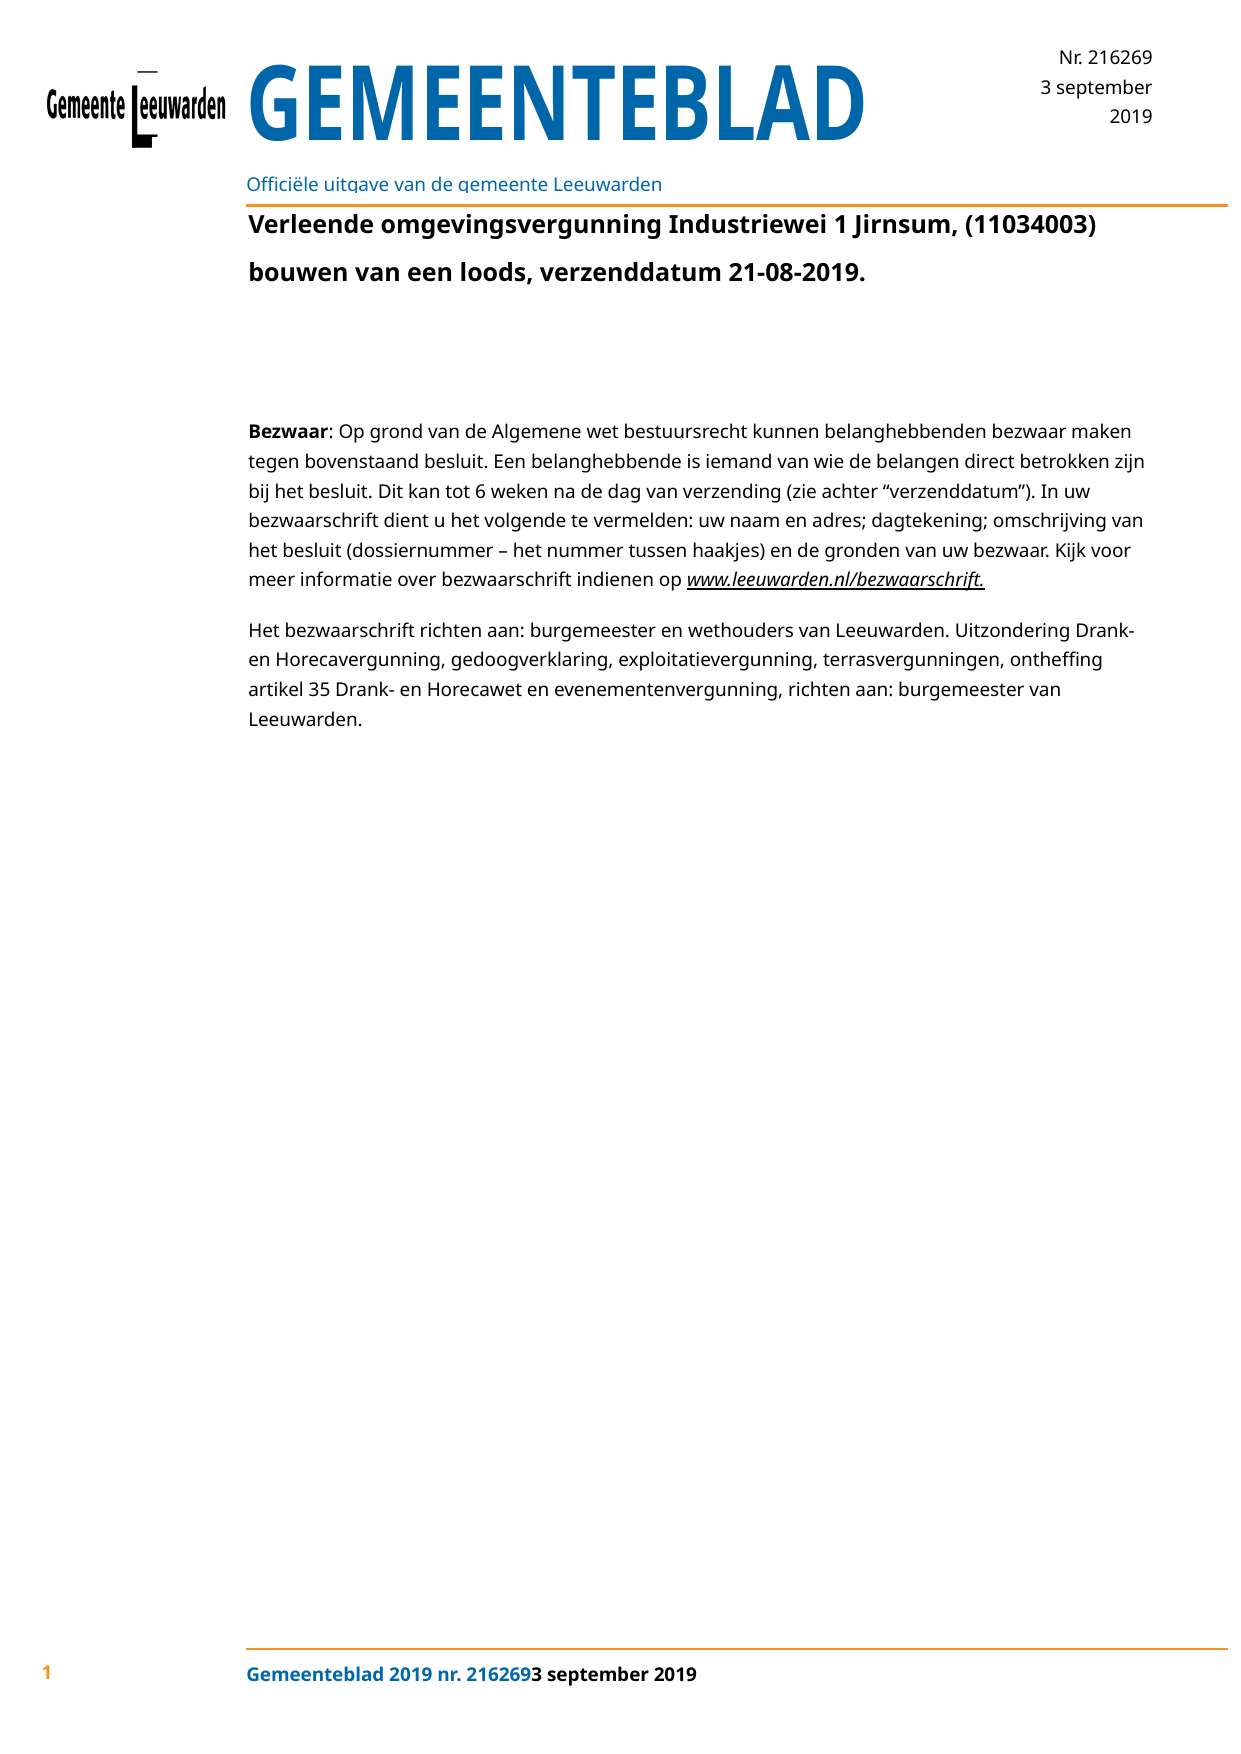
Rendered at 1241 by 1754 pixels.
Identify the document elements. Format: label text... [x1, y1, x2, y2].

text Het bezwaarschrift richten aan: burgemeester en wethouders van Leeuwarden. Uitzondering Drank- en Horecavergunning, gedoogverklaring, exploitatievergunning, terrasvergunningen, ontheffing artikel 35 Drank- en Horecawet en evenementenvergunning, richten aan: burgemeester van Leeuwarden. [248, 617, 1152, 732]
picture [41, 47, 231, 172]
text Bezwaar: Op grond van de Algemene wet bestuursrecht kunnen belanghebbenden bezwaar maken tegen bovenstaand besluit. Een belanghebbende is iemand van wie de belangen direct betrokken zijn bij het besluit. Dit kan tot 6 weken na de dag van verzending (zie achter “verzenddatum”). In uw bezwaarschrift dient u het volgende te vermelden: uw naam en adres; dagtekening; omschrijving van het besluit (dossiernummer – het nummer tussen haakjes) en de gronden van uw bezwaar. Kijk voor meer informatie over bezwaarschrift indienen op www.leeuwarden.nl/bezwaarschrift. [248, 419, 1152, 592]
text Verleende omgevingsvergunning Industriewei 1 Jirnsum, (11034003) bouwen van een loods, verzenddatum 21-08-2019. [248, 207, 1152, 288]
